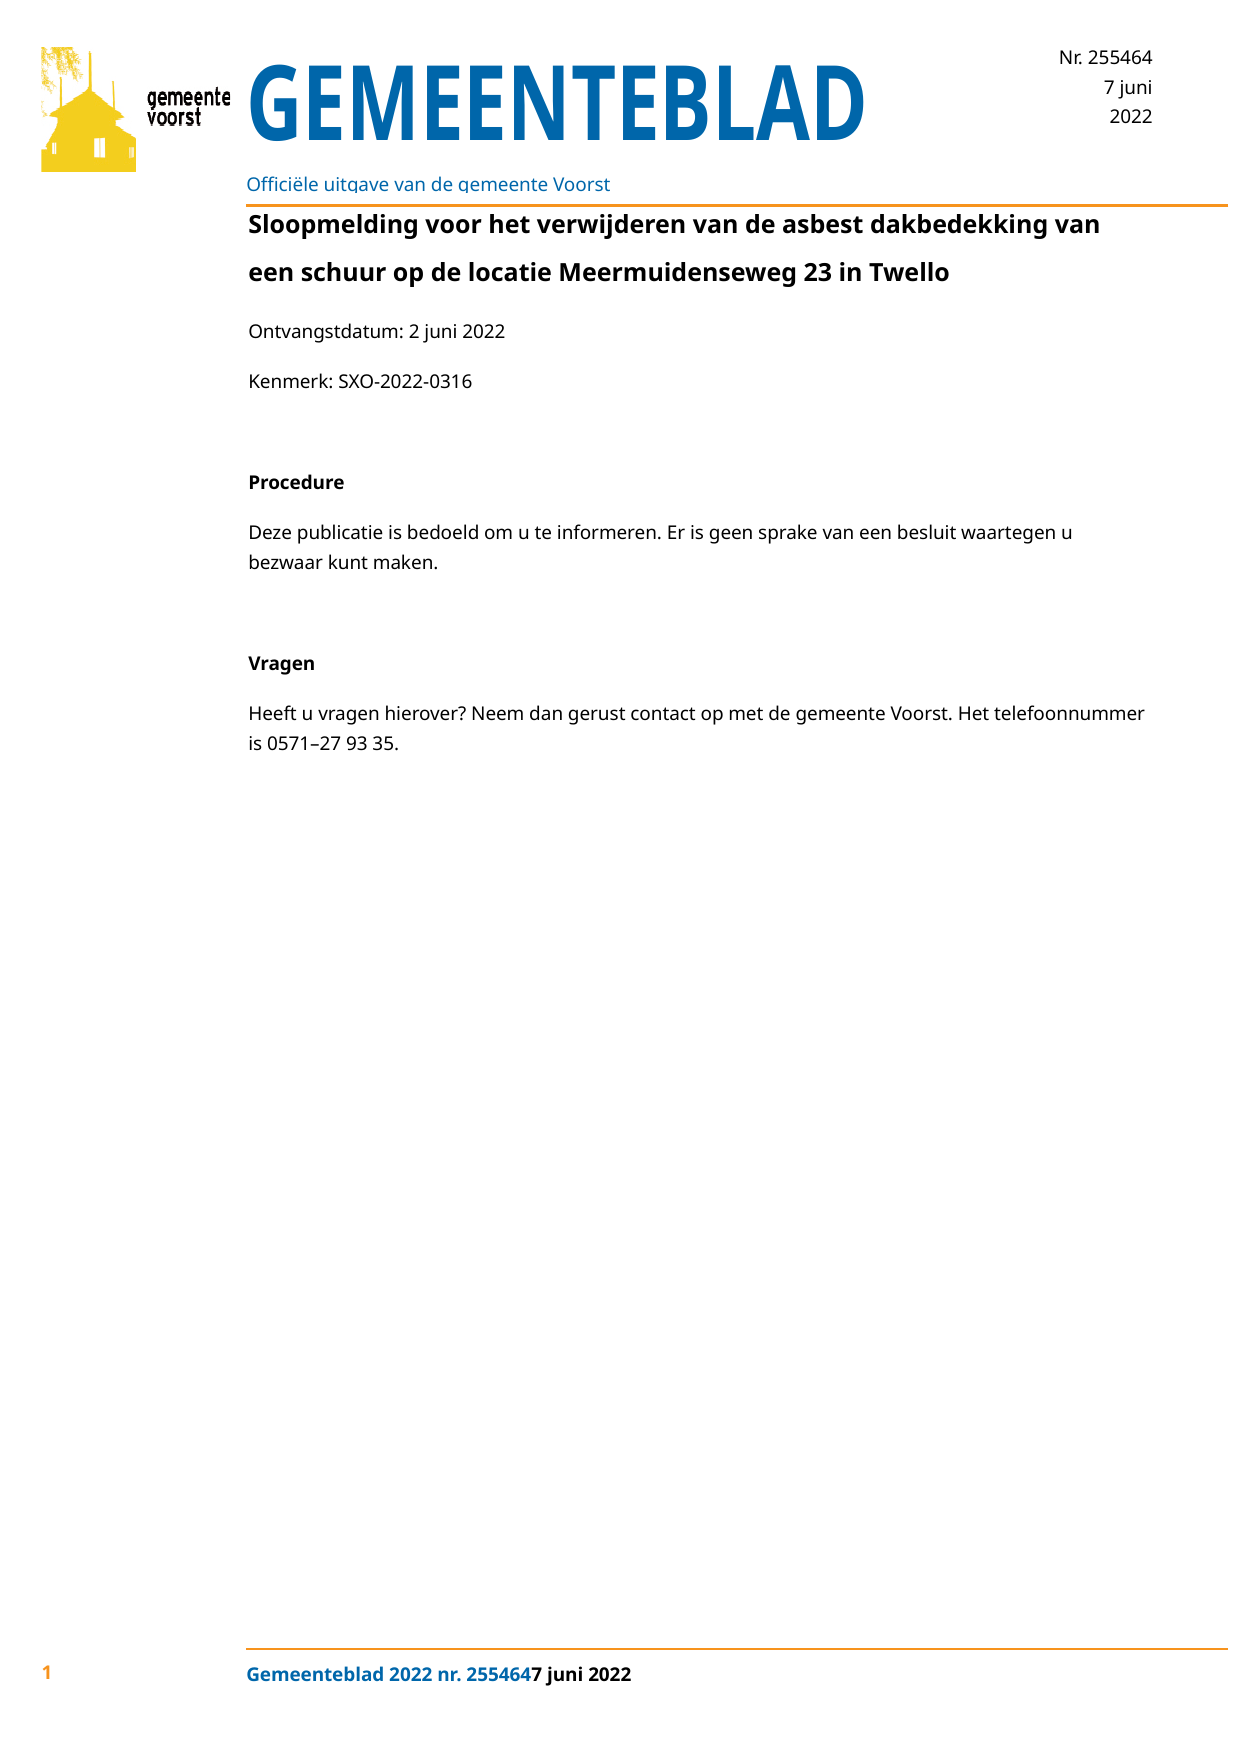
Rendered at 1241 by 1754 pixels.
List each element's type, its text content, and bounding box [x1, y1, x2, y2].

text Procedure [248, 469, 1152, 495]
text Ontvangstdatum: 2 juni 2022 [248, 318, 1152, 344]
text Heeft u vragen hierover? Neem dan gerust contact op met de gemeente Voorst. Het telefoonnummer is 0571–27 93 35. [248, 700, 1152, 756]
text Sloopmelding voor het verwijderen van de asbest dakbedekking van een schuur op de locatie Meermuidenseweg 23 in Twello [248, 207, 1152, 288]
text Kenmerk: SXO-2022-0316 [248, 368, 1152, 394]
text Deze publicatie is bedoeld om u te informeren. Er is geen sprake van een besluit waartegen u bezwaar kunt maken. [248, 519, 1152, 575]
text Vragen [248, 650, 1152, 676]
picture [41, 47, 231, 172]
